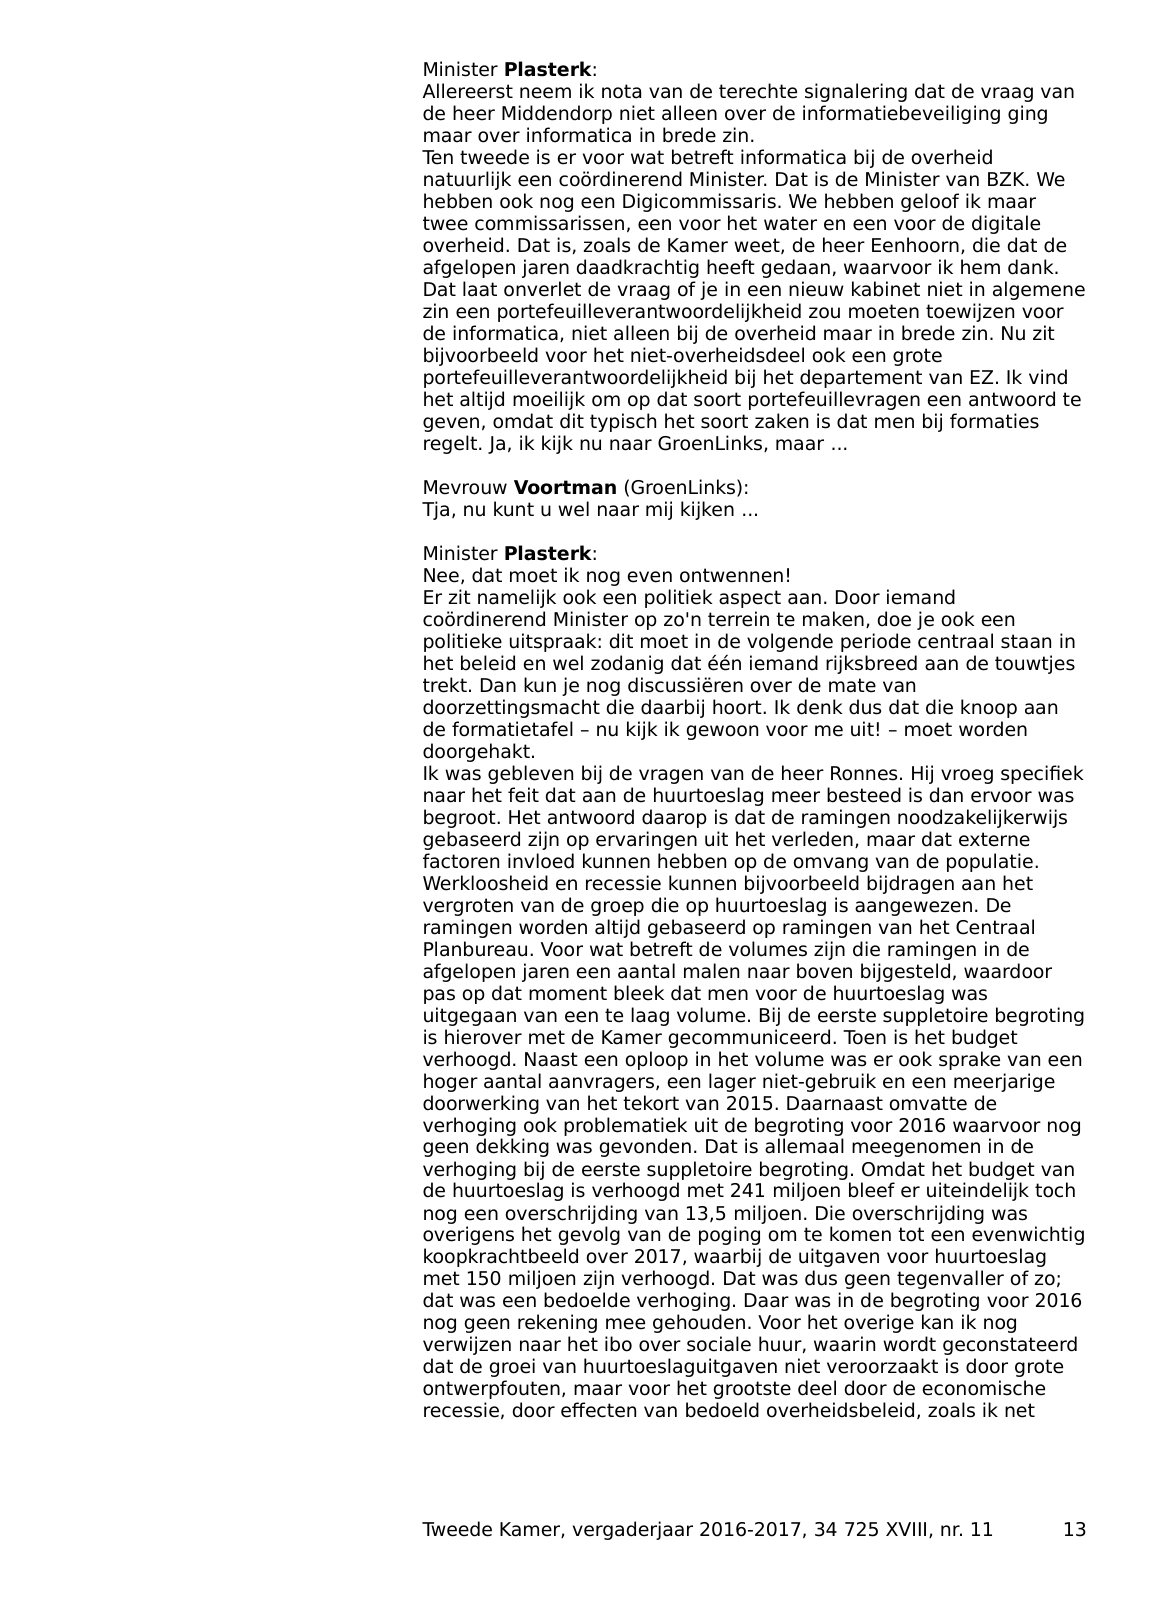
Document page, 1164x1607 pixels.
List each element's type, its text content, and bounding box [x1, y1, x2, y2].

text Tja, nu kunt u wel naar mij kijken ... [422, 499, 1087, 521]
text Allereerst neem ik nota van de terechte signalering dat de vraag van de heer Middendorp niet alleen over de informatiebeveiliging ging maar over informatica in brede zin. [422, 81, 1087, 147]
text Minister Plasterk: [422, 59, 1087, 81]
text Mevrouw Voortman (GroenLinks): [422, 477, 1087, 499]
text Minister Plasterk: [422, 543, 1087, 565]
text Ten tweede is er voor wat betreft informatica bij de overheid natuurlijk een coördinerend Minister. Dat is de Minister van BZK. We hebben ook nog een Digicommissaris. We hebben geloof ik maar twee commissarissen, een voor het water en een voor de digitale overheid. Dat is, zoals de Kamer weet, de heer Eenhoorn, die dat de afgelopen jaren daadkrachtig heeft gedaan, waarvoor ik hem dank. Dat laat onverlet de vraag of je in een nieuw kabinet niet in algemene zin een portefeuilleverantwoordelijkheid zou moeten toewijzen voor de informatica, niet alleen bij de overheid maar in brede zin. Nu zit bijvoorbeeld voor het niet-overheidsdeel ook een grote portefeuilleverantwoordelijkheid bij het departement van EZ. Ik vind het altijd moeilijk om op dat soort portefeuillevragen een antwoord te geven, omdat dit typisch het soort zaken is dat men bij formaties regelt. Ja, ik kijk nu naar GroenLinks, maar ... [422, 147, 1087, 455]
text Nee, dat moet ik nog even ontwennen! [422, 565, 1087, 587]
text Er zit namelijk ook een politiek aspect aan. Door iemand coördinerend Minister op zo'n terrein te maken, doe je ook een politieke uitspraak: dit moet in de volgende periode centraal staan in het beleid en wel zodanig dat één iemand rijksbreed aan de touwtjes trekt. Dan kun je nog discussiëren over de mate van doorzettingsmacht die daarbij hoort. Ik denk dus dat die knoop aan de formatietafel – nu kijk ik gewoon voor me uit! – moet worden doorgehakt. [422, 587, 1087, 763]
text Ik was gebleven bij de vragen van de heer Ronnes. Hij vroeg specifiek naar het feit dat aan de huurtoeslag meer besteed is dan ervoor was begroot. Het antwoord daarop is dat de ramingen noodzakelijkerwijs gebaseerd zijn op ervaringen uit het verleden, maar dat externe factoren invloed kunnen hebben op de omvang van de populatie. Werkloosheid en recessie kunnen bijvoorbeeld bijdragen aan het vergroten van de groep die op huurtoeslag is aangewezen. De ramingen worden altijd gebaseerd op ramingen van het Centraal Planbureau. Voor wat betreft de volumes zijn die ramingen in de afgelopen jaren een aantal malen naar boven bijgesteld, waardoor pas op dat moment bleek dat men voor de huurtoeslag was uitgegaan van een te laag volume. Bij de eerste suppletoire begroting is hierover met de Kamer gecommuniceerd. Toen is het budget verhoogd. Naast een oploop in het volume was er ook sprake van een hoger aantal aanvragers, een lager niet-gebruik en een meerjarige doorwerking van het tekort van 2015. Daarnaast omvatte de verhoging ook problematiek uit de begroting voor 2016 waarvoor nog geen dekking was gevonden. Dat is allemaal meegenomen in de verhoging bij de eerste suppletoire begroting. Omdat het budget van de huurtoeslag is verhoogd met 241 miljoen bleef er uiteindelijk toch nog een overschrijding van 13,5 miljoen. Die overschrijding was overigens het gevolg van de poging om te komen tot een evenwichtig koopkrachtbeeld over 2017, waarbij de uitgaven voor huurtoeslag met 150 miljoen zijn verhoogd. Dat was dus geen tegenvaller of zo; dat was een bedoelde verhoging. Daar was in de begroting voor 2016 nog geen rekening mee gehouden. Voor het overige kan ik nog verwijzen naar het ibo over sociale huur, waarin wordt geconstateerd dat de groei van huurtoeslaguitgaven niet veroorzaakt is door grote ontwerpfouten, maar voor het grootste deel door de economische recessie, door effecten van bedoeld overheidsbeleid, zoals ik net [422, 763, 1087, 1422]
